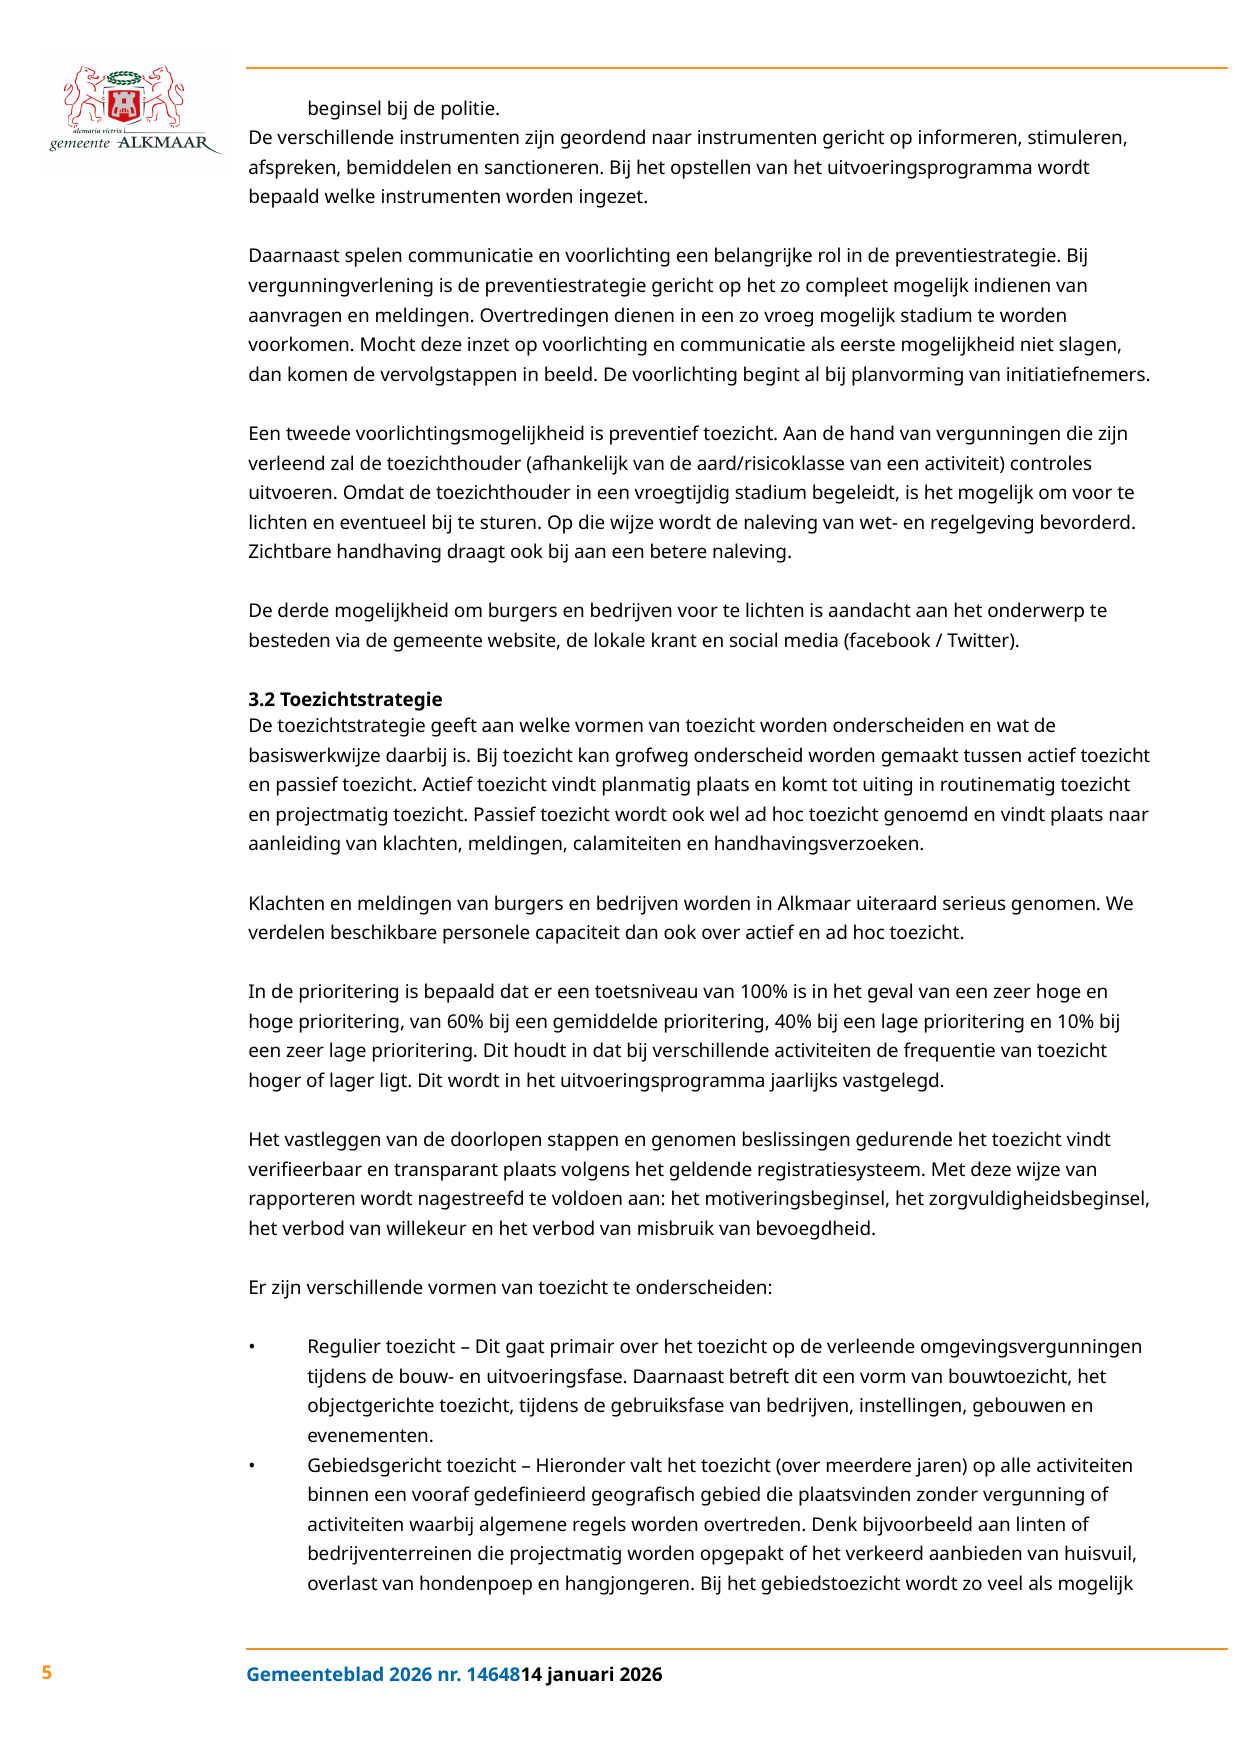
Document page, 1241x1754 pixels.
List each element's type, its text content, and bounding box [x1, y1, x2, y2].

text Het vastleggen van de doorlopen stappen en genomen beslissingen gedurende het toezicht vindt verifieerbaar en transparant plaats volgens het geldende registratiesysteem. Met deze wijze van rapporteren wordt nagestreefd te voldoen aan: het motiveringsbeginsel, het zorgvuldigheidsbeginsel, het verbod van willekeur en het verbod van misbruik van bevoegdheid. [248, 1126, 1152, 1241]
text 3.2 Toezichtstrategie [248, 686, 1152, 712]
picture [41, 47, 231, 172]
list Gebiedsgericht toezicht – Hieronder valt het toezicht (over meerdere jaren) op alle activiteiten binnen een vooraf gedefinieerd geografisch gebied die plaatsvinden zonder vergunning of activiteiten waarbij algemene regels worden overtreden. Denk bijvoorbeeld aan linten of bedrijventerreinen die projectmatig worden opgepakt of het verkeerd aanbieden van huisvuil, overlast van hondenpoep en hangjongeren. Bij het gebiedstoezicht wordt zo veel als mogelijk [248, 1452, 1152, 1596]
text Klachten en meldingen van burgers en bedrijven worden in Alkmaar uiteraard serieus genomen. We verdelen beschikbare personele capaciteit dan ook over actief en ad hoc toezicht. [248, 890, 1152, 945]
list beginsel bij de politie. [248, 95, 1152, 121]
text Daarnaast spelen communicatie en voorlichting een belangrijke rol in de preventiestrategie. Bij vergunningverlening is de preventiestrategie gericht op het zo compleet mogelijk indienen van aanvragen en meldingen. Overtredingen dienen in een zo vroeg mogelijk stadium te worden voorkomen. Mocht deze inzet op voorlichting en communicatie als eerste mogelijkheid niet slagen, dan komen de vervolgstappen in beeld. De voorlichting begint al bij planvorming van initiatiefnemers. [248, 243, 1152, 387]
text De toezichtstrategie geeft aan welke vormen van toezicht worden onderscheiden en wat de basiswerkwijze daarbij is. Bij toezicht kan grofweg onderscheid worden gemaakt tussen actief toezicht en passief toezicht. Actief toezicht vindt planmatig plaats en komt tot uiting in routinematig toezicht en projectmatig toezicht. Passief toezicht wordt ook wel ad hoc toezicht genoemd en vindt plaats naar aanleiding van klachten, meldingen, calamiteiten en handhavingsverzoeken. [248, 712, 1152, 856]
text Er zijn verschillende vormen van toezicht te onderscheiden: [248, 1274, 1152, 1300]
text De verschillende instrumenten zijn geordend naar instrumenten gericht op informeren, stimuleren, afspreken, bemiddelen en sanctioneren. Bij het opstellen van het uitvoeringsprogramma wordt bepaald welke instrumenten worden ingezet. [248, 124, 1152, 209]
list Regulier toezicht – Dit gaat primair over het toezicht op de verleende omgevingsvergunningen tijdens de bouw- en uitvoeringsfase. Daarnaast betreft dit een vorm van bouwtoezicht, het objectgerichte toezicht, tijdens de gebruiksfase van bedrijven, instellingen, gebouwen en evenementen. [248, 1333, 1152, 1448]
text De derde mogelijkheid om burgers en bedrijven voor te lichten is aandacht aan het onderwerp te besteden via de gemeente website, de lokale krant en social media (facebook / Twitter). [248, 598, 1152, 653]
text In de prioritering is bepaald dat er een toetsniveau van 100% is in het geval van een zeer hoge en hoge prioritering, van 60% bij een gemiddelde prioritering, 40% bij een lage prioritering en 10% bij een zeer lage prioritering. Dit houdt in dat bij verschillende activiteiten de frequentie van toezicht hoger of lager ligt. Dit wordt in het uitvoeringsprogramma jaarlijks vastgelegd. [248, 978, 1152, 1093]
text Een tweede voorlichtingsmogelijkheid is preventief toezicht. Aan de hand van vergunningen die zijn verleend zal de toezichthouder (afhankelijk van de aard/risicoklasse van een activiteit) controles uitvoeren. Omdat de toezichthouder in een vroegtijdig stadium begeleidt, is het mogelijk om voor te lichten en eventueel bij te sturen. Op die wijze wordt de naleving van wet- en regelgeving bevorderd. Zichtbare handhaving draagt ook bij aan een betere naleving. [248, 420, 1152, 564]
